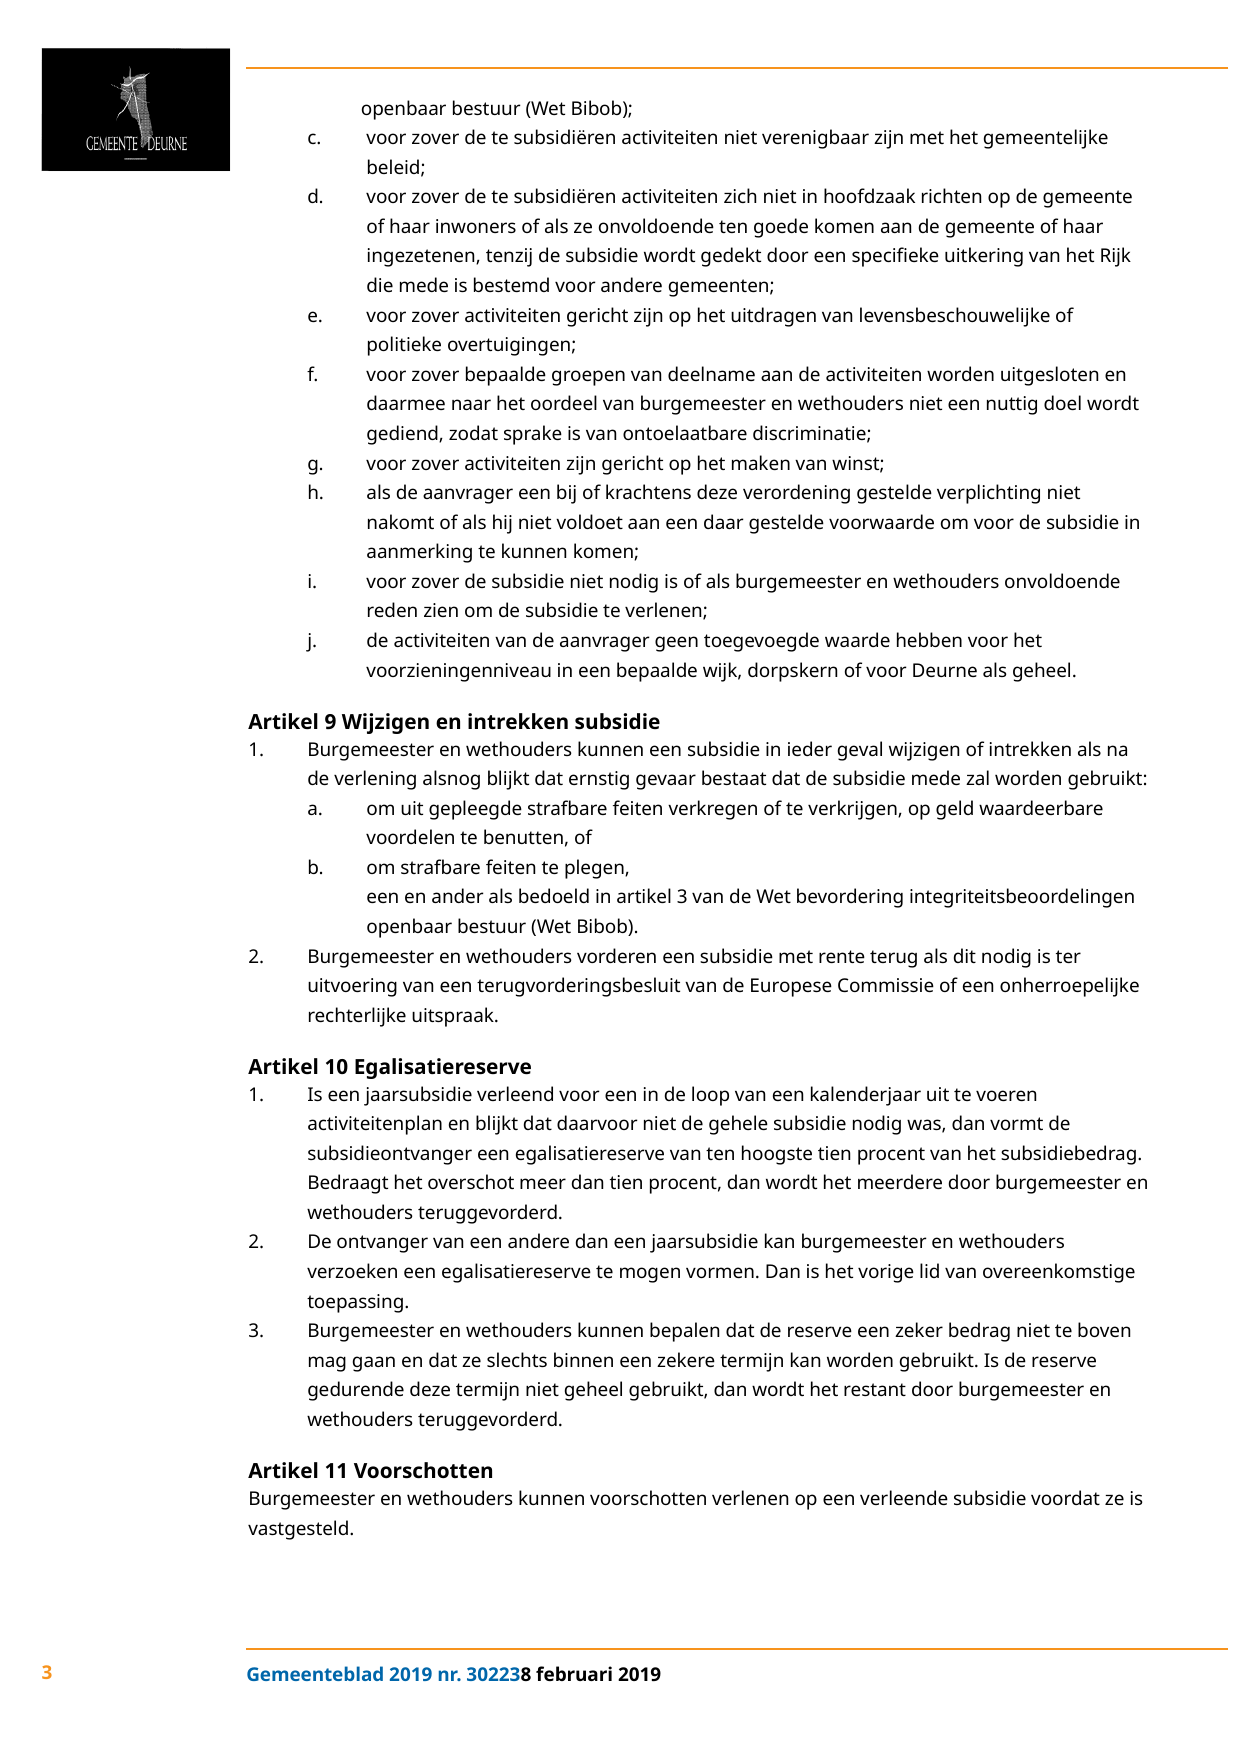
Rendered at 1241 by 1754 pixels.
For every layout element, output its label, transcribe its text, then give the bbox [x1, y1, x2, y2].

list voor zover de subsidie niet nodig is of als burgemeester en wethouders onvoldoende reden zien om de subsidie te verlenen; [307, 568, 1152, 623]
list voor zover activiteiten zijn gericht op het maken van winst; [307, 450, 1152, 476]
picture [41, 47, 231, 172]
list Burgemeester en wethouders kunnen bepalen dat de reserve een zeker bedrag niet te boven mag gaan en dat ze slechts binnen een zekere termijn kan worden gebruikt. Is de reserve gedurende deze termijn niet geheel gebruikt, dan wordt het restant door burgemeester en wethouders teruggevorderd. [248, 1317, 1152, 1432]
list Is een jaarsubsidie verleend voor een in de loop van een kalenderjaar uit te voeren activiteitenplan en blijkt dat daarvoor niet de gehele subsidie nodig was, dan vormt de subsidieontvanger een egalisatiereserve van ten hoogste tien procent van het subsidiebedrag. Bedraagt het overschot meer dan tien procent, dan wordt het meerdere door burgemeester en wethouders teruggevorderd. [248, 1081, 1152, 1225]
list voor zover de te subsidiëren activiteiten niet verenigbaar zijn met het gemeentelijke beleid; [307, 124, 1152, 180]
text Artikel 11 Voorschotten [248, 1457, 1152, 1485]
list een en ander als bedoeld in artikel 3 van de Wet bevordering integriteitsbeoordelingen openbaar bestuur (Wet Bibob). [307, 884, 1152, 939]
text Artikel 10 Egalisatiereserve [248, 1052, 1152, 1081]
list De ontvanger van een andere dan een jaarsubsidie kan burgemeester en wethouders verzoeken een egalisatiereserve te mogen vormen. Dan is het vorige lid van overeenkomstige toepassing. [248, 1229, 1152, 1314]
list de activiteiten van de aanvrager geen toegevoegde waarde hebben voor het voorzieningenniveau in een bepaalde wijk, dorpskern of voor Deurne als geheel. [307, 627, 1152, 683]
list Burgemeester en wethouders kunnen een subsidie in ieder geval wijzigen of intrekken als na de verlening alsnog blijkt dat ernstig gevaar bestaat dat de subsidie mede zal worden gebruikt: [248, 736, 1152, 791]
text Burgemeester en wethouders kunnen voorschotten verlenen op een verleende subsidie voordat ze is vastgesteld. [248, 1485, 1152, 1540]
list openbaar bestuur (Wet Bibob); [323, 95, 1152, 121]
text Artikel 9 Wijzigen en intrekken subsidie [248, 707, 1152, 736]
list voor zover bepaalde groepen van deelname aan de activiteiten worden uitgesloten en daarmee naar het oordeel van burgemeester en wethouders niet een nuttig doel wordt gediend, zodat sprake is van ontoelaatbare discriminatie; [307, 361, 1152, 446]
list Burgemeester en wethouders vorderen een subsidie met rente terug als dit nodig is ter uitvoering van een terugvorderingsbesluit van de Europese Commissie of een onherroepelijke rechterlijke uitspraak. [248, 943, 1152, 1028]
list om strafbare feiten te plegen, [307, 854, 1152, 880]
list om uit gepleegde strafbare feiten verkregen of te verkrijgen, op geld waardeerbare voordelen te benutten, of [307, 795, 1152, 850]
list voor zover activiteiten gericht zijn op het uitdragen van levensbeschouwelijke of politieke overtuigingen; [307, 302, 1152, 357]
list als de aanvrager een bij of krachtens deze verordening gestelde verplichting niet nakomt of als hij niet voldoet aan een daar gestelde voorwaarde om voor de subsidie in aanmerking te kunnen komen; [307, 479, 1152, 564]
list voor zover de te subsidiëren activiteiten zich niet in hoofdzaak richten op de gemeente of haar inwoners of als ze onvoldoende ten goede komen aan de gemeente of haar ingezetenen, tenzij de subsidie wordt gedekt door een specifieke uitkering van het Rijk die mede is bestemd voor andere gemeenten; [307, 183, 1152, 298]
